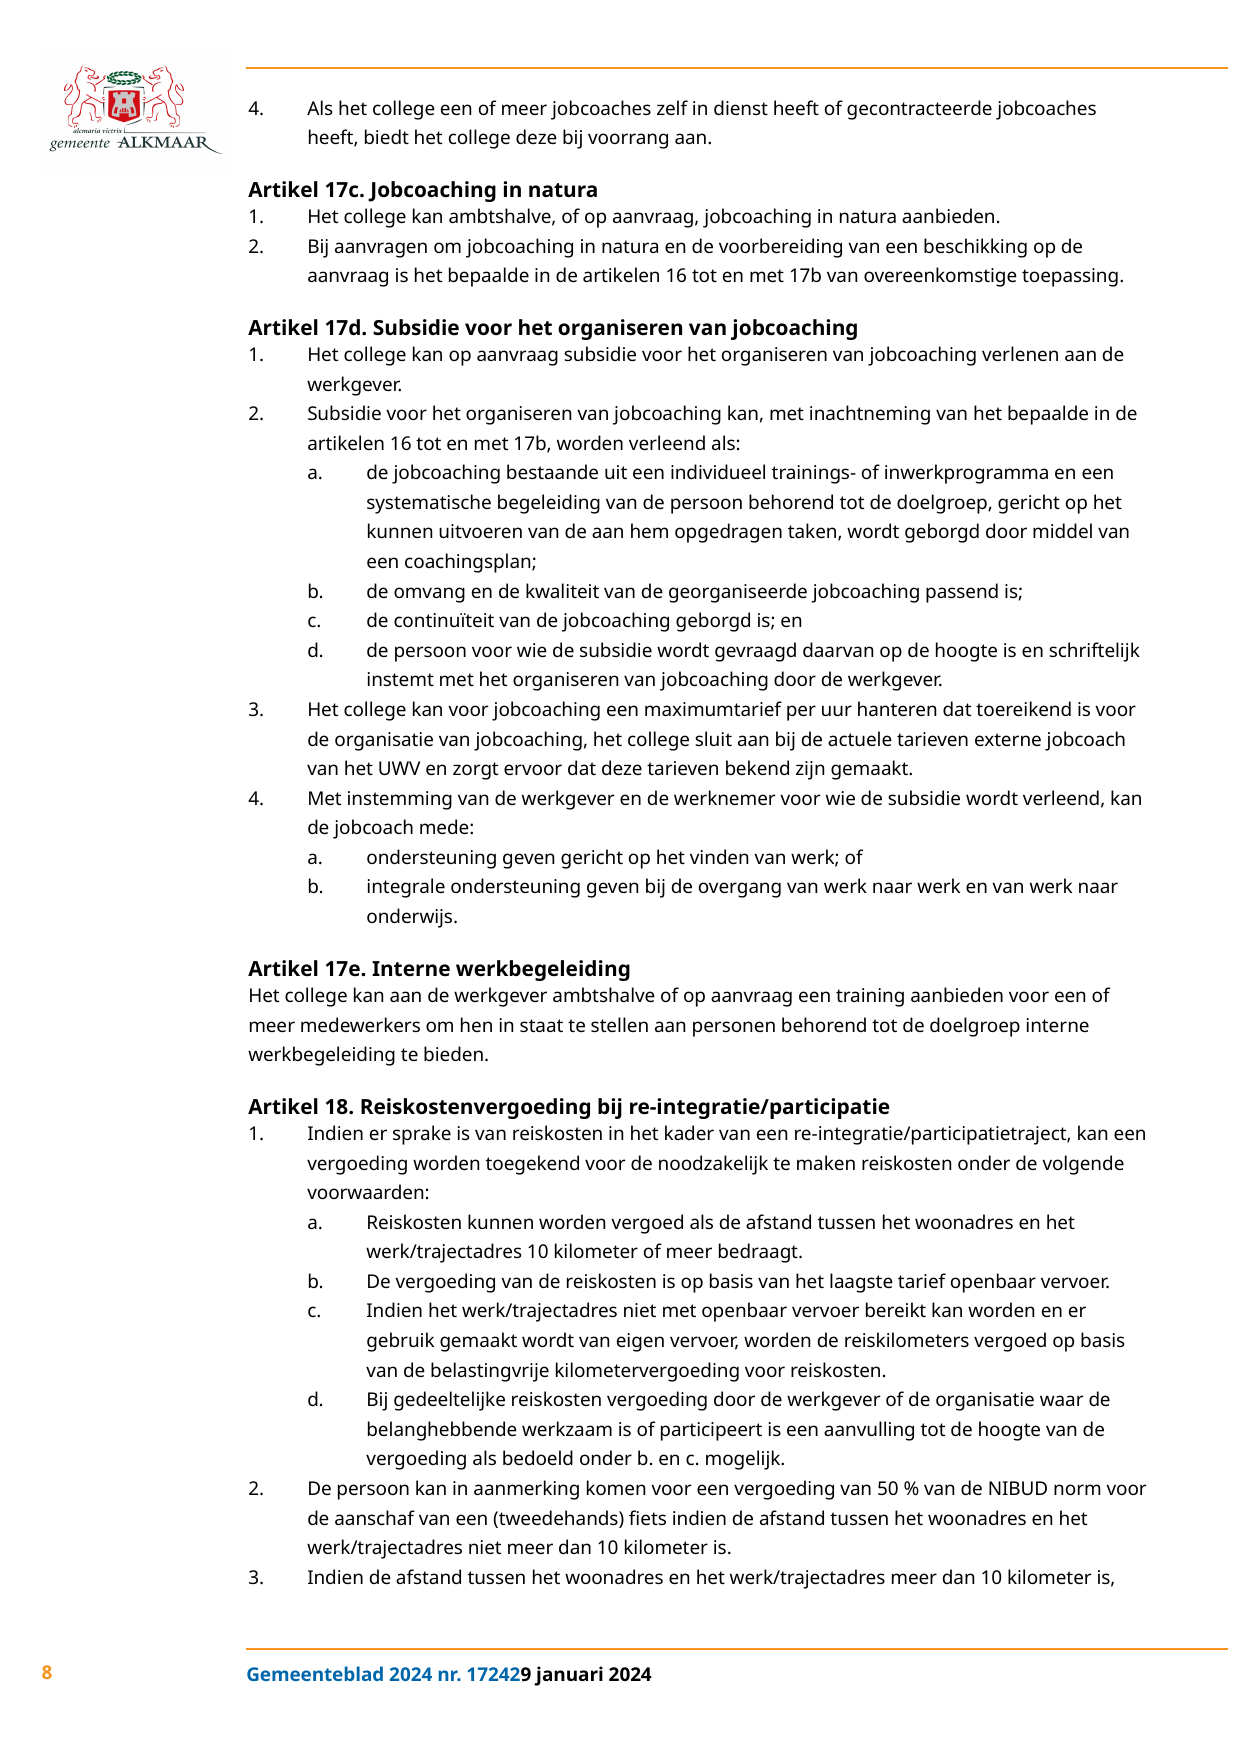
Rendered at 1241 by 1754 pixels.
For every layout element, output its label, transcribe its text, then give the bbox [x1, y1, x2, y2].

list De persoon kan in aanmerking komen voor een vergoeding van 50 % van de NIBUD norm voor de aanschaf van een (tweedehands) fiets indien de afstand tussen het woonadres en het werk/trajectadres niet meer dan 10 kilometer is. [248, 1475, 1152, 1560]
text Artikel 17d. Subsidie voor het organiseren van jobcoaching [248, 313, 1152, 341]
list Reiskosten kunnen worden vergoed als de afstand tussen het woonadres en het werk/trajectadres 10 kilometer of meer bedraagt. [307, 1209, 1152, 1264]
list de continuïteit van de jobcoaching geborgd is; en [307, 607, 1152, 633]
list Bij aanvragen om jobcoaching in natura en de voorbereiding van een beschikking op de aanvraag is het bepaalde in de artikelen 16 tot en met 17b van overeenkomstige toepassing. [248, 233, 1152, 288]
list Met instemming van de werkgever en de werknemer voor wie de subsidie wordt verleend, kan de jobcoach mede: [248, 785, 1152, 840]
text Het college kan aan de werkgever ambtshalve of op aanvraag een training aanbieden voor een of meer medewerkers om hen in staat te stellen aan personen behorend tot de doelgroep interne werkbegeleiding te bieden. [248, 982, 1152, 1067]
picture [41, 47, 231, 172]
list Indien er sprake is van reiskosten in het kader van een re-integratie/participatietraject, kan een vergoeding worden toegekend voor de noodzakelijk te maken reiskosten onder de volgende voorwaarden: [248, 1120, 1152, 1205]
list de omvang en de kwaliteit van de georganiseerde jobcoaching passend is; [307, 578, 1152, 604]
text Artikel 18. Reiskostenvergoeding bij re-integratie/participatie [248, 1092, 1152, 1120]
list Subsidie voor het organiseren van jobcoaching kan, met inachtneming van het bepaalde in de artikelen 16 tot en met 17b, worden verleend als: [248, 400, 1152, 456]
list Indien het werk/trajectadres niet met openbaar vervoer bereikt kan worden en er gebruik gemaakt wordt van eigen vervoer, worden de reiskilometers vergoed op basis van de belastingvrije kilometervergoeding voor reiskosten. [307, 1298, 1152, 1383]
list Bij gedeeltelijke reiskosten vergoeding door de werkgever of de organisatie waar de belanghebbende werkzaam is of participeert is een aanvulling tot de hoogte van de vergoeding als bedoeld onder b. en c. mogelijk. [307, 1386, 1152, 1471]
list Het college kan ambtshalve, of op aanvraag, jobcoaching in natura aanbieden. [248, 203, 1152, 229]
text Artikel 17e. Interne werkbegeleiding [248, 954, 1152, 982]
list Als het college een of meer jobcoaches zelf in dienst heeft of gecontracteerde jobcoaches heeft, biedt het college deze bij voorrang aan. [248, 95, 1152, 150]
list Het college kan voor jobcoaching een maximumtarief per uur hanteren dat toereikend is voor de organisatie van jobcoaching, het college sluit aan bij de actuele tarieven externe jobcoach van het UWV en zorgt ervoor dat deze tarieven bekend zijn gemaakt. [248, 696, 1152, 781]
list Indien de afstand tussen het woonadres en het werk/trajectadres meer dan 10 kilometer is, [248, 1564, 1152, 1590]
list de jobcoaching bestaande uit een individueel trainings- of inwerkprogramma en een systematische begeleiding van de persoon behorend tot de doelgroep, gericht op het kunnen uitvoeren van de aan hem opgedragen taken, wordt geborgd door middel van een coachingsplan; [307, 459, 1152, 574]
list ondersteuning geven gericht op het vinden van werk; of [307, 844, 1152, 870]
list de persoon voor wie de subsidie wordt gevraagd daarvan op de hoogte is en schriftelijk instemt met het organiseren van jobcoaching door de werkgever. [307, 637, 1152, 692]
list integrale ondersteuning geven bij de overgang van werk naar werk en van werk naar onderwijs. [307, 874, 1152, 929]
list Het college kan op aanvraag subsidie voor het organiseren van jobcoaching verlenen aan de werkgever. [248, 341, 1152, 397]
list De vergoeding van de reiskosten is op basis van het laagste tarief openbaar vervoer. [307, 1268, 1152, 1294]
text Artikel 17c. Jobcoaching in natura [248, 175, 1152, 203]
